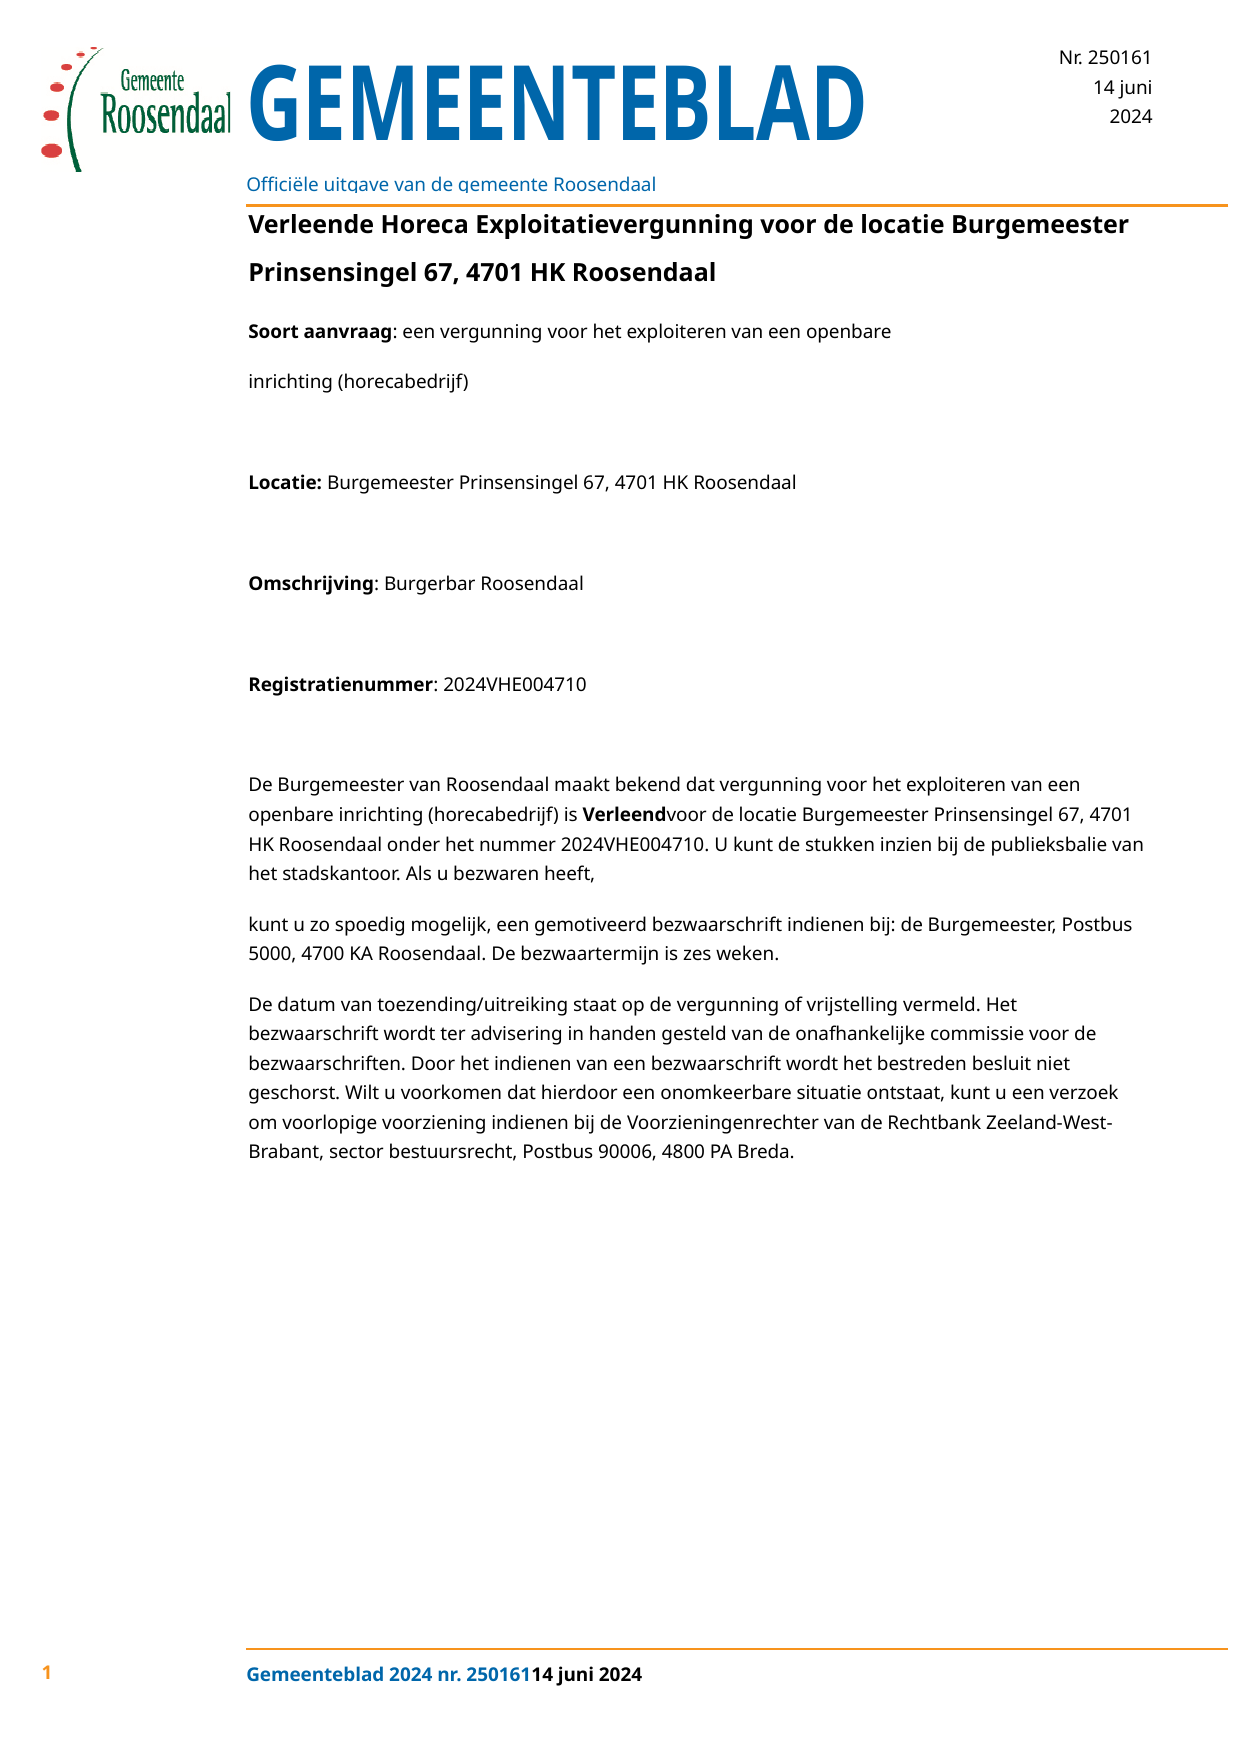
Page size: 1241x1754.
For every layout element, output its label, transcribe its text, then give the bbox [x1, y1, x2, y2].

picture [41, 47, 231, 172]
text inrichting (horecabedrijf) [248, 368, 1152, 394]
text Locatie: Burgemeester Prinsensingel 67, 4701 HK Roosendaal [248, 469, 1152, 495]
text Soort aanvraag: een vergunning voor het exploiteren van een openbare [248, 318, 1152, 344]
text Omschrijving: Burgerbar Roosendaal [248, 570, 1152, 596]
text kunt u zo spoedig mogelijk, een gemotiveerd bezwaarschrift indienen bij: de Burgemeester, Postbus 5000, 4700 KA Roosendaal. De bezwaartermijn is zes weken. [248, 911, 1152, 966]
text De datum van toezending/uitreiking staat op de vergunning of vrijstelling vermeld. Het bezwaarschrift wordt ter advisering in handen gesteld van de onafhankelijke commissie voor de bezwaarschriften. Door het indienen van een bezwaarschrift wordt het bestreden besluit niet geschorst. Wilt u voorkomen dat hierdoor een onomkeerbare situatie ontstaat, kunt u een verzoek om voorlopige voorziening indienen bij de Voorzieningenrechter van de Rechtbank Zeeland-West-Brabant, sector bestuursrecht, Postbus 90006, 4800 PA Breda. [248, 991, 1152, 1164]
text Registratienummer: 2024VHE004710 [248, 671, 1152, 697]
text Verleende Horeca Exploitatievergunning voor de locatie Burgemeester Prinsensingel 67, 4701 HK Roosendaal [248, 207, 1152, 288]
text De Burgemeester van Roosendaal maakt bekend dat vergunning voor het exploiteren van een openbare inrichting (horecabedrijf) is Verleendvoor de locatie Burgemeester Prinsensingel 67, 4701 HK Roosendaal onder het nummer 2024VHE004710. U kunt de stukken inzien bij de publieksbalie van het stadskantoor. Als u bezwaren heeft, [248, 772, 1152, 886]
